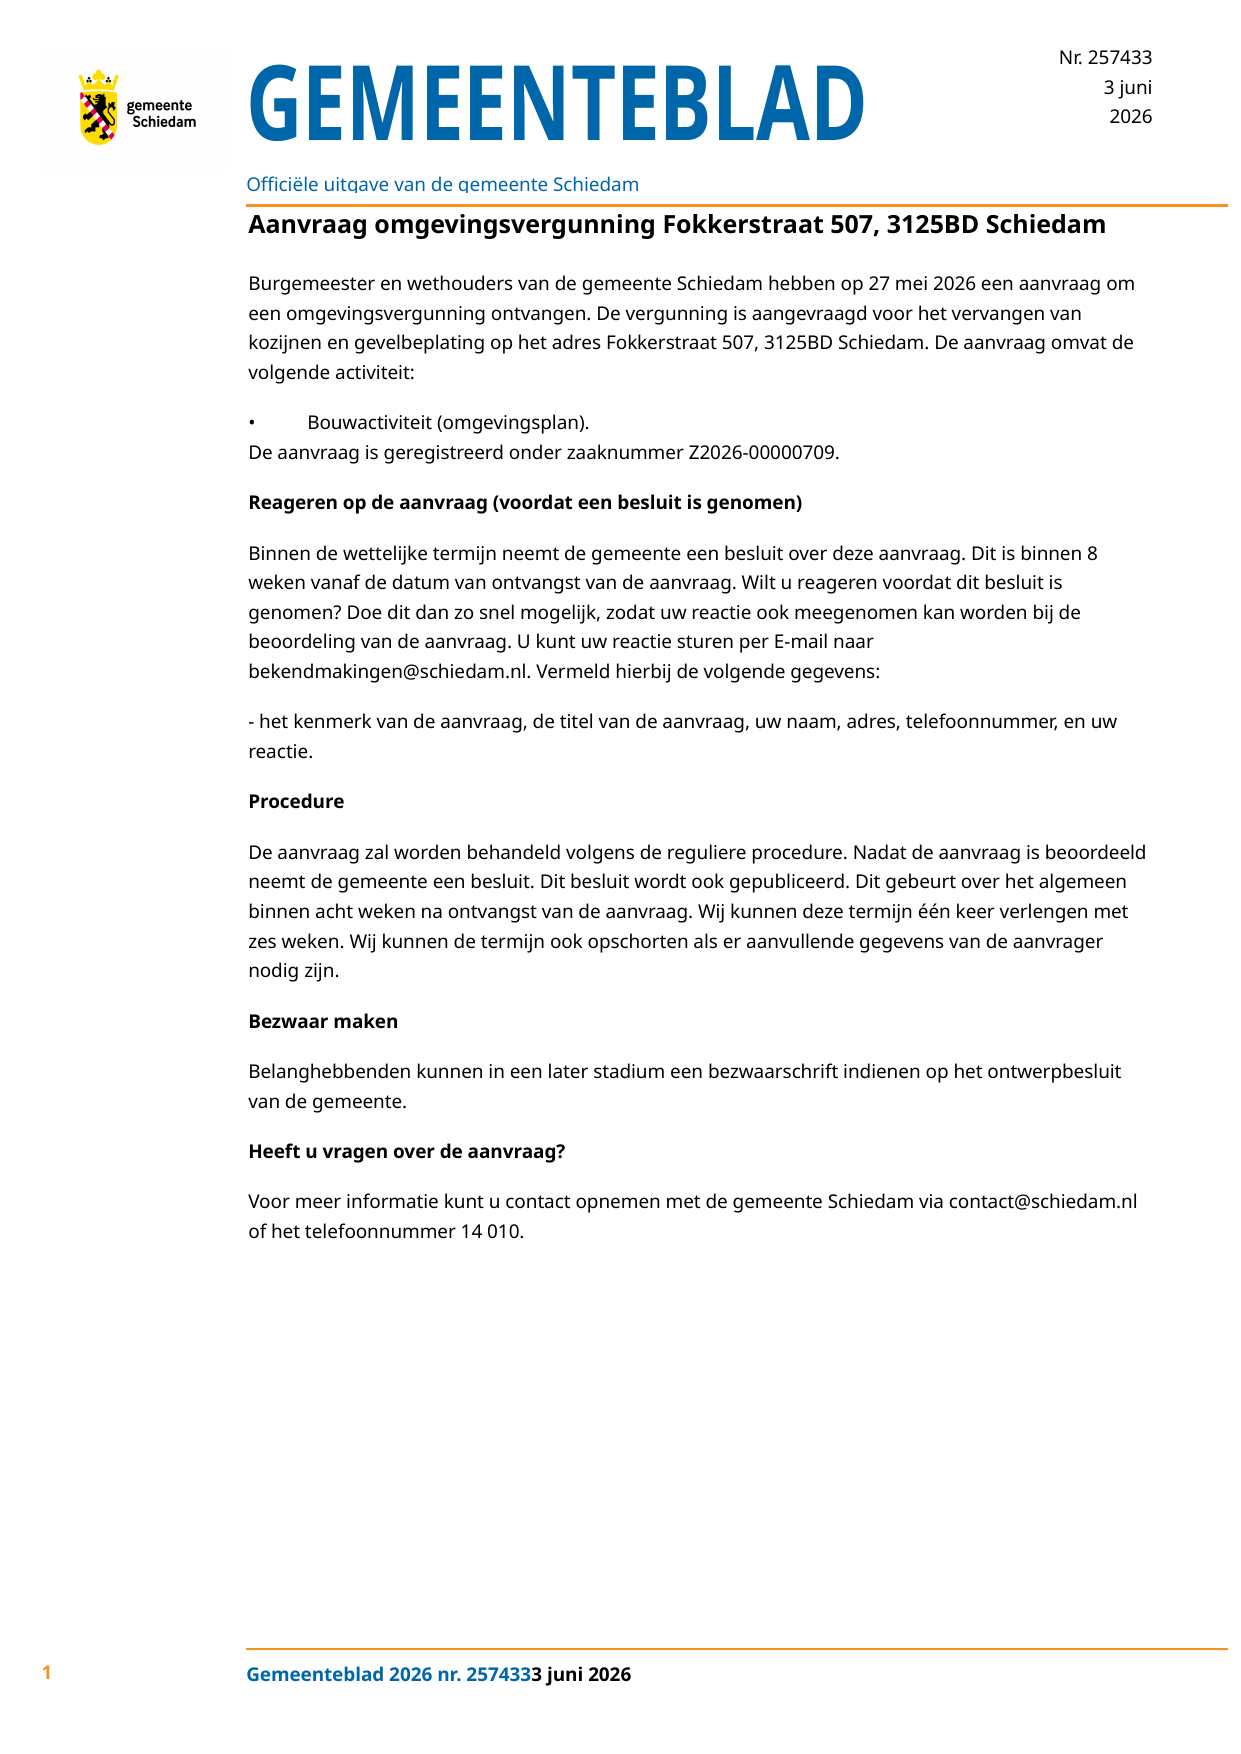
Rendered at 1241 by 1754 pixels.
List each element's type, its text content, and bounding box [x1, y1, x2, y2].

text Heeft u vragen over de aanvraag? [248, 1138, 1152, 1164]
text - het kenmerk van de aanvraag, de titel van de aanvraag, uw naam, adres, telefoonnummer, en uw reactie. [248, 709, 1152, 764]
text De aanvraag zal worden behandeld volgens de reguliere procedure. Nadat de aanvraag is beoordeeld neemt de gemeente een besluit. Dit besluit wordt ook gepubliceerd. Dit gebeurt over het algemeen binnen acht weken na ontvangst van de aanvraag. Wij kunnen deze termijn één keer verlengen met zes weken. Wij kunnen de termijn ook opschorten als er aanvullende gegevens van de aanvrager nodig zijn. [248, 839, 1152, 983]
text Reageren op de aanvraag (voordat een besluit is genomen) [248, 489, 1152, 515]
text Bezwaar maken [248, 1008, 1152, 1033]
text Binnen de wettelijke termijn neemt de gemeente een besluit over deze aanvraag. Dit is binnen 8 weken vanaf de datum van ontvangst van de aanvraag. Wilt u reageren voordat dit besluit is genomen? Doe dit dan zo snel mogelijk, zodat uw reactie ook meegenomen kan worden bij de beoordeling van de aanvraag. U kunt uw reactie sturen per E-mail naar bekendmakingen@schiedam.nl. Vermeld hierbij de volgende gegevens: [248, 540, 1152, 684]
list Bouwactiviteit (omgevingsplan). [248, 409, 1152, 435]
text Voor meer informatie kunt u contact opnemen met de gemeente Schiedam via contact@schiedam.nl of het telefoonnummer 14 010. [248, 1189, 1152, 1244]
text Aanvraag omgevingsvergunning Fokkerstraat 507, 3125BD Schiedam [248, 207, 1152, 241]
text Procedure [248, 789, 1152, 814]
text Burgemeester en wethouders van de gemeente Schiedam hebben op 27 mei 2026 een aanvraag om een omgevingsvergunning ontvangen. De vergunning is aangevraagd voor het vervangen van kozijnen en gevelbeplating op het adres Fokkerstraat 507, 3125BD Schiedam. De aanvraag omvat de volgende activiteit: [248, 270, 1152, 385]
picture [41, 47, 231, 172]
text Belanghebbenden kunnen in een later stadium een bezwaarschrift indienen op het ontwerpbesluit van de gemeente. [248, 1058, 1152, 1113]
text De aanvraag is geregistreerd onder zaaknummer Z2026-00000709. [248, 439, 1152, 465]
